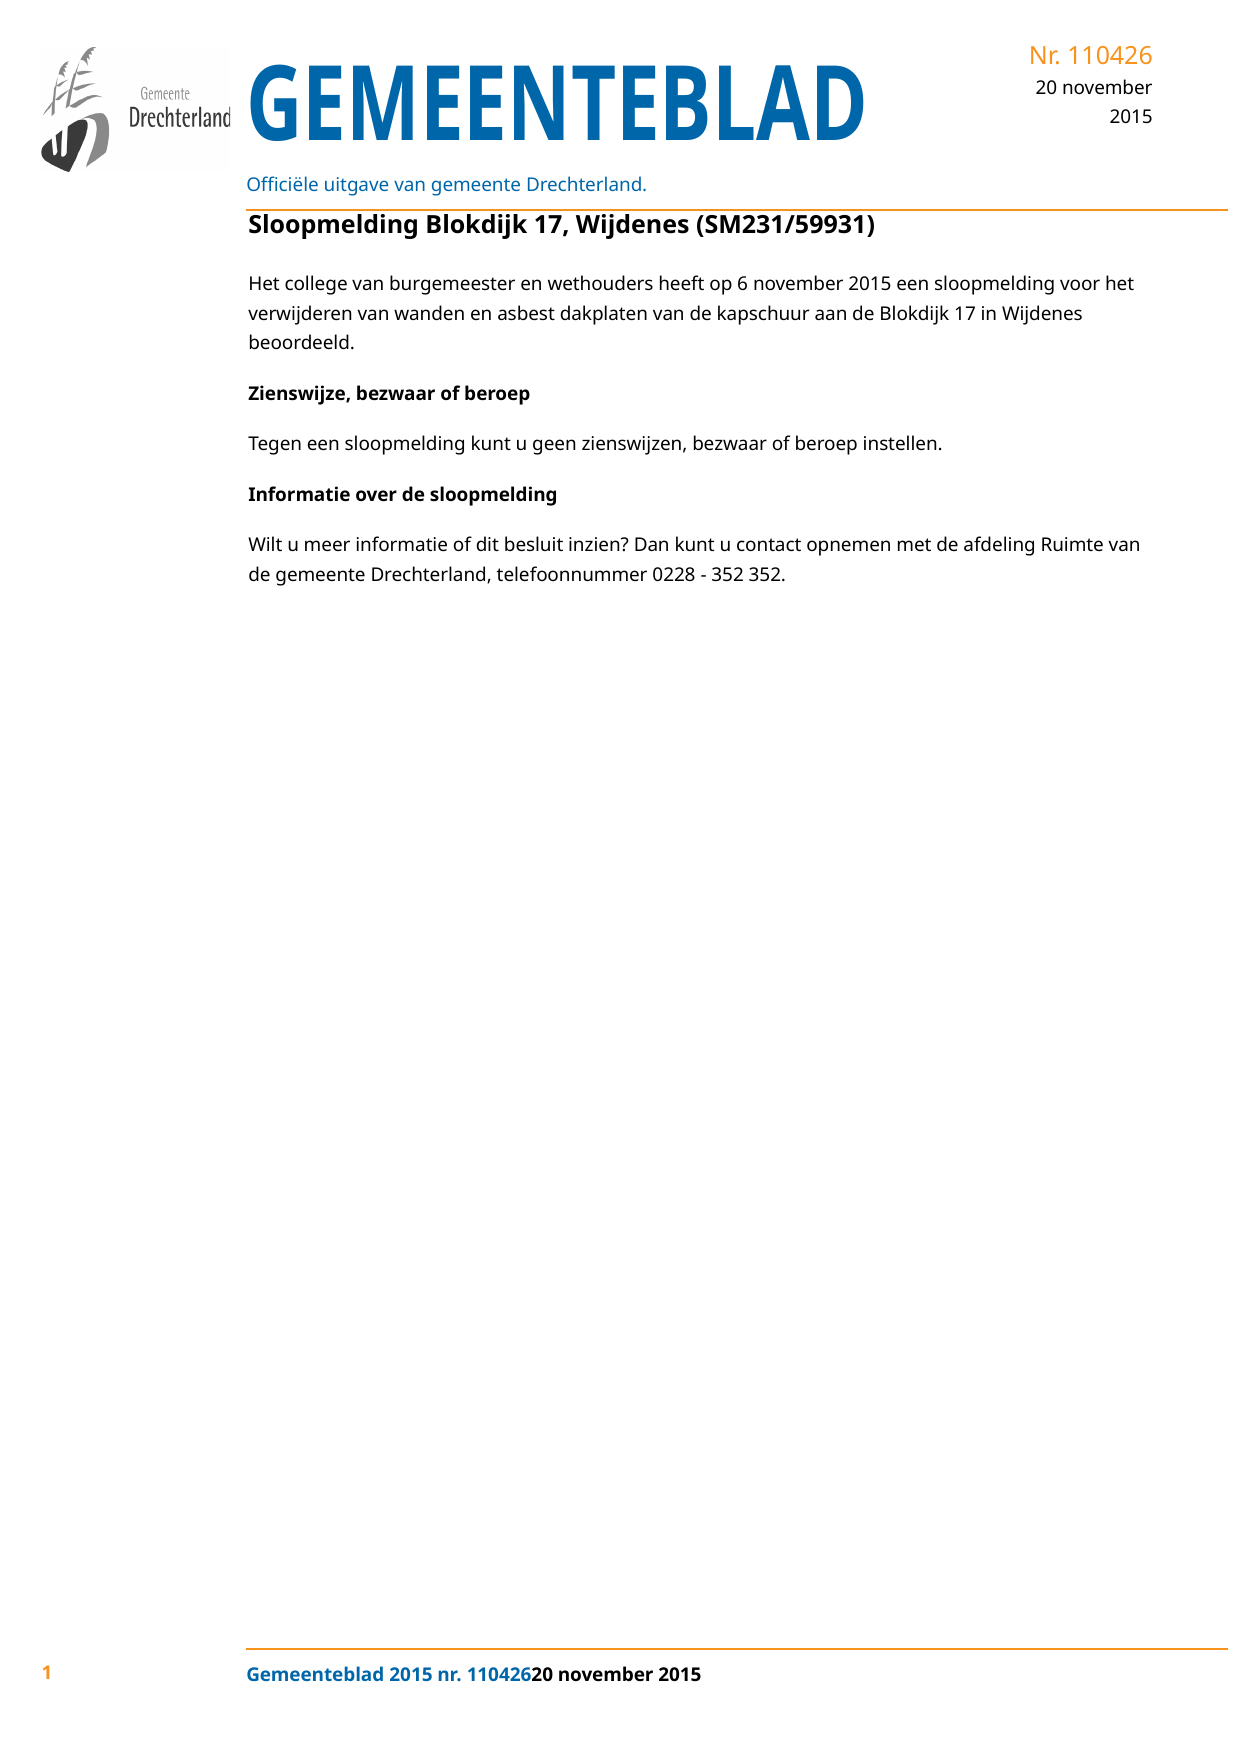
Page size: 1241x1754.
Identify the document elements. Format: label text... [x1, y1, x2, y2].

text Zienswijze, bezwaar of beroep [248, 380, 1152, 406]
text Het college van burgemeester en wethouders heeft op 6 november 2015 een sloopmelding voor het verwijderen van wanden en asbest dakplaten van de kapschuur aan de Blokdijk 17 in Wijdenes beoordeeld. [248, 270, 1152, 355]
text Tegen een sloopmelding kunt u geen zienswijzen, bezwaar of beroep instellen. [248, 430, 1152, 456]
text Sloopmelding Blokdijk 17, Wijdenes (SM231/59931) [248, 211, 1152, 241]
text Informatie over de sloopmelding [248, 481, 1152, 506]
picture [41, 47, 231, 172]
text Wilt u meer informatie of dit besluit inzien? Dan kunt u contact opnemen met de afdeling Ruimte van de gemeente Drechterland, telefoonnummer 0228 - 352 352. [248, 531, 1152, 586]
